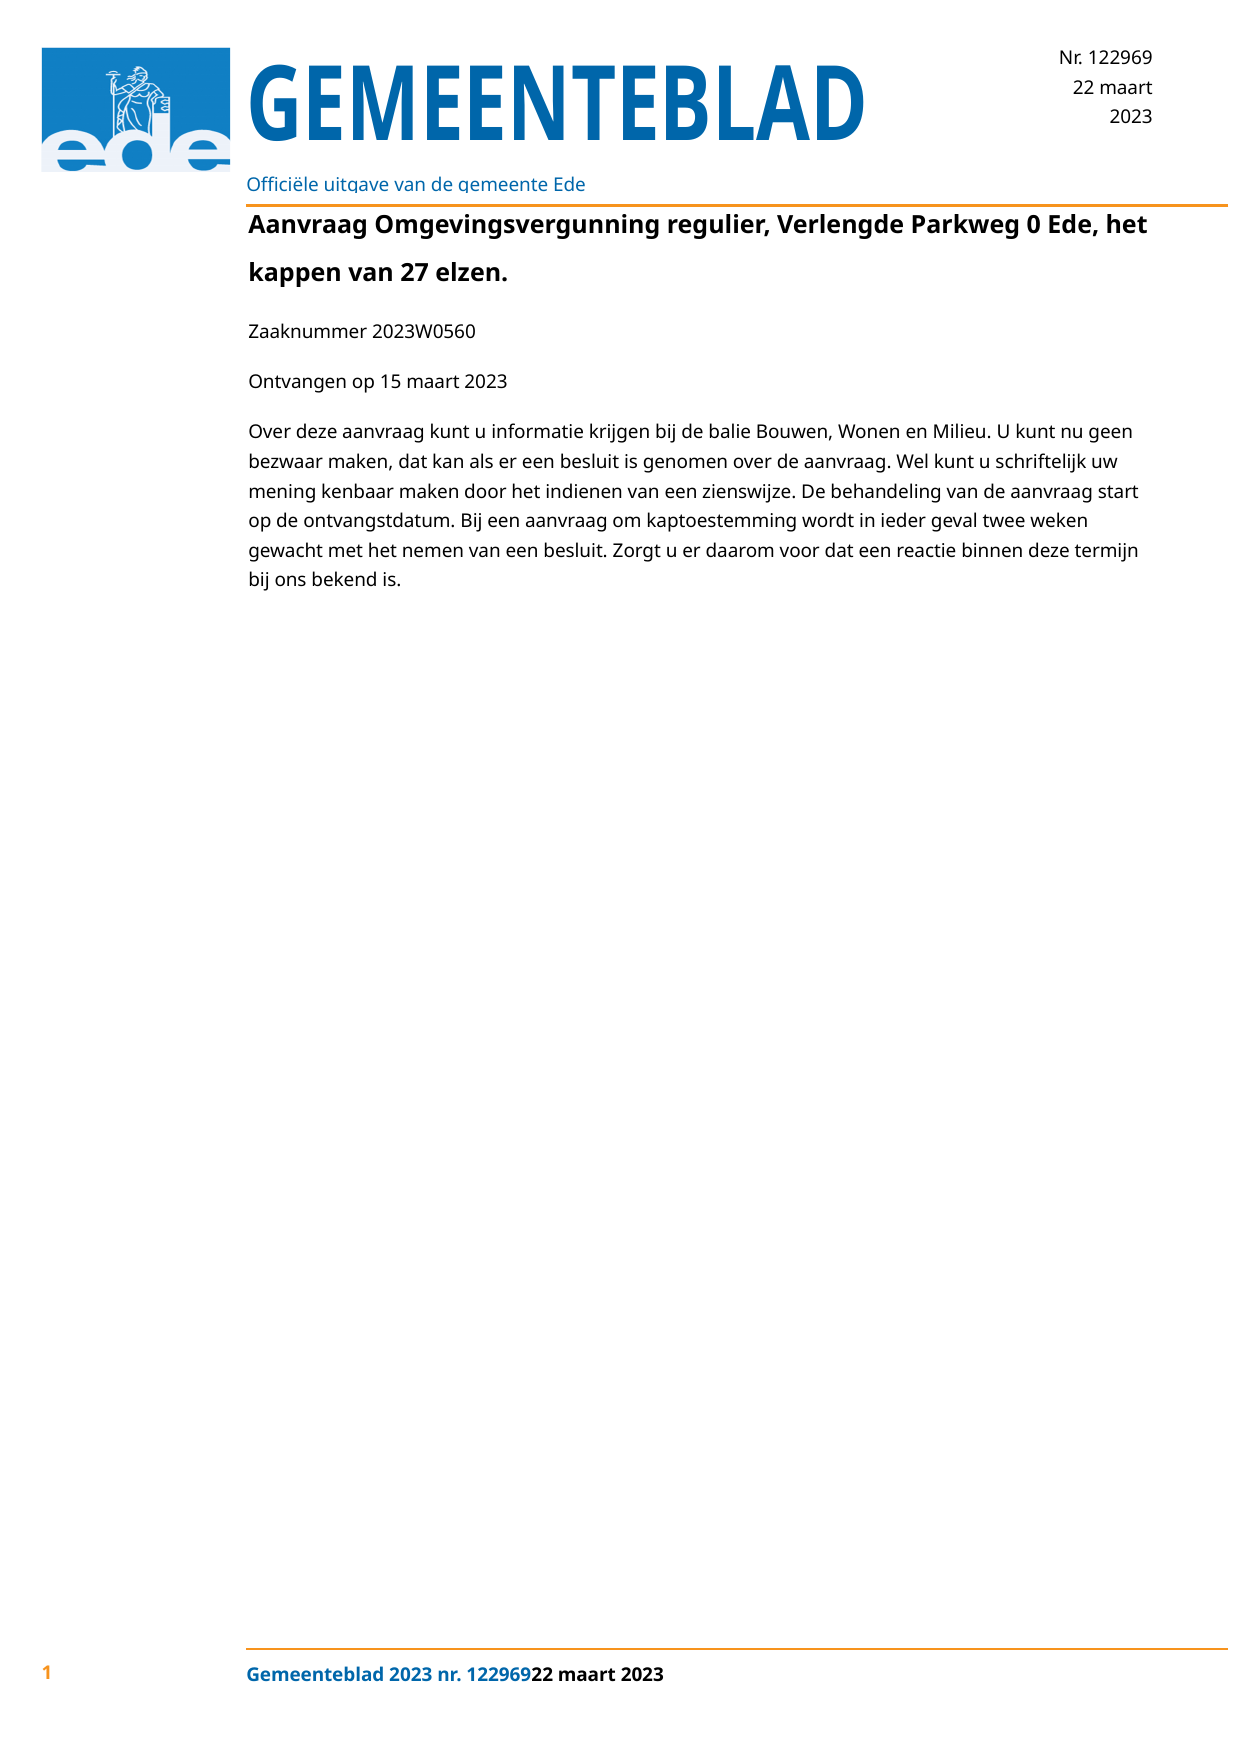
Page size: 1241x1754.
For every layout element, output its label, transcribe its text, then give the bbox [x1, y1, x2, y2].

text Over deze aanvraag kunt u informatie krijgen bij de balie Bouwen, Wonen en Milieu. U kunt nu geen bezwaar maken, dat kan als er een besluit is genomen over de aanvraag. Wel kunt u schriftelijk uw mening kenbaar maken door het indienen van een zienswijze. De behandeling van de aanvraag start op de ontvangstdatum. Bij een aanvraag om kaptoestemming wordt in ieder geval twee weken gewacht met het nemen van een besluit. Zorgt u er daarom voor dat een reactie binnen deze termijn bij ons bekend is. [248, 419, 1152, 592]
text Aanvraag Omgevingsvergunning regulier, Verlengde Parkweg 0 Ede, het kappen van 27 elzen. [248, 207, 1152, 288]
text Zaaknummer 2023W0560 [248, 318, 1152, 344]
text Ontvangen op 15 maart 2023 [248, 368, 1152, 394]
picture [41, 47, 231, 172]
